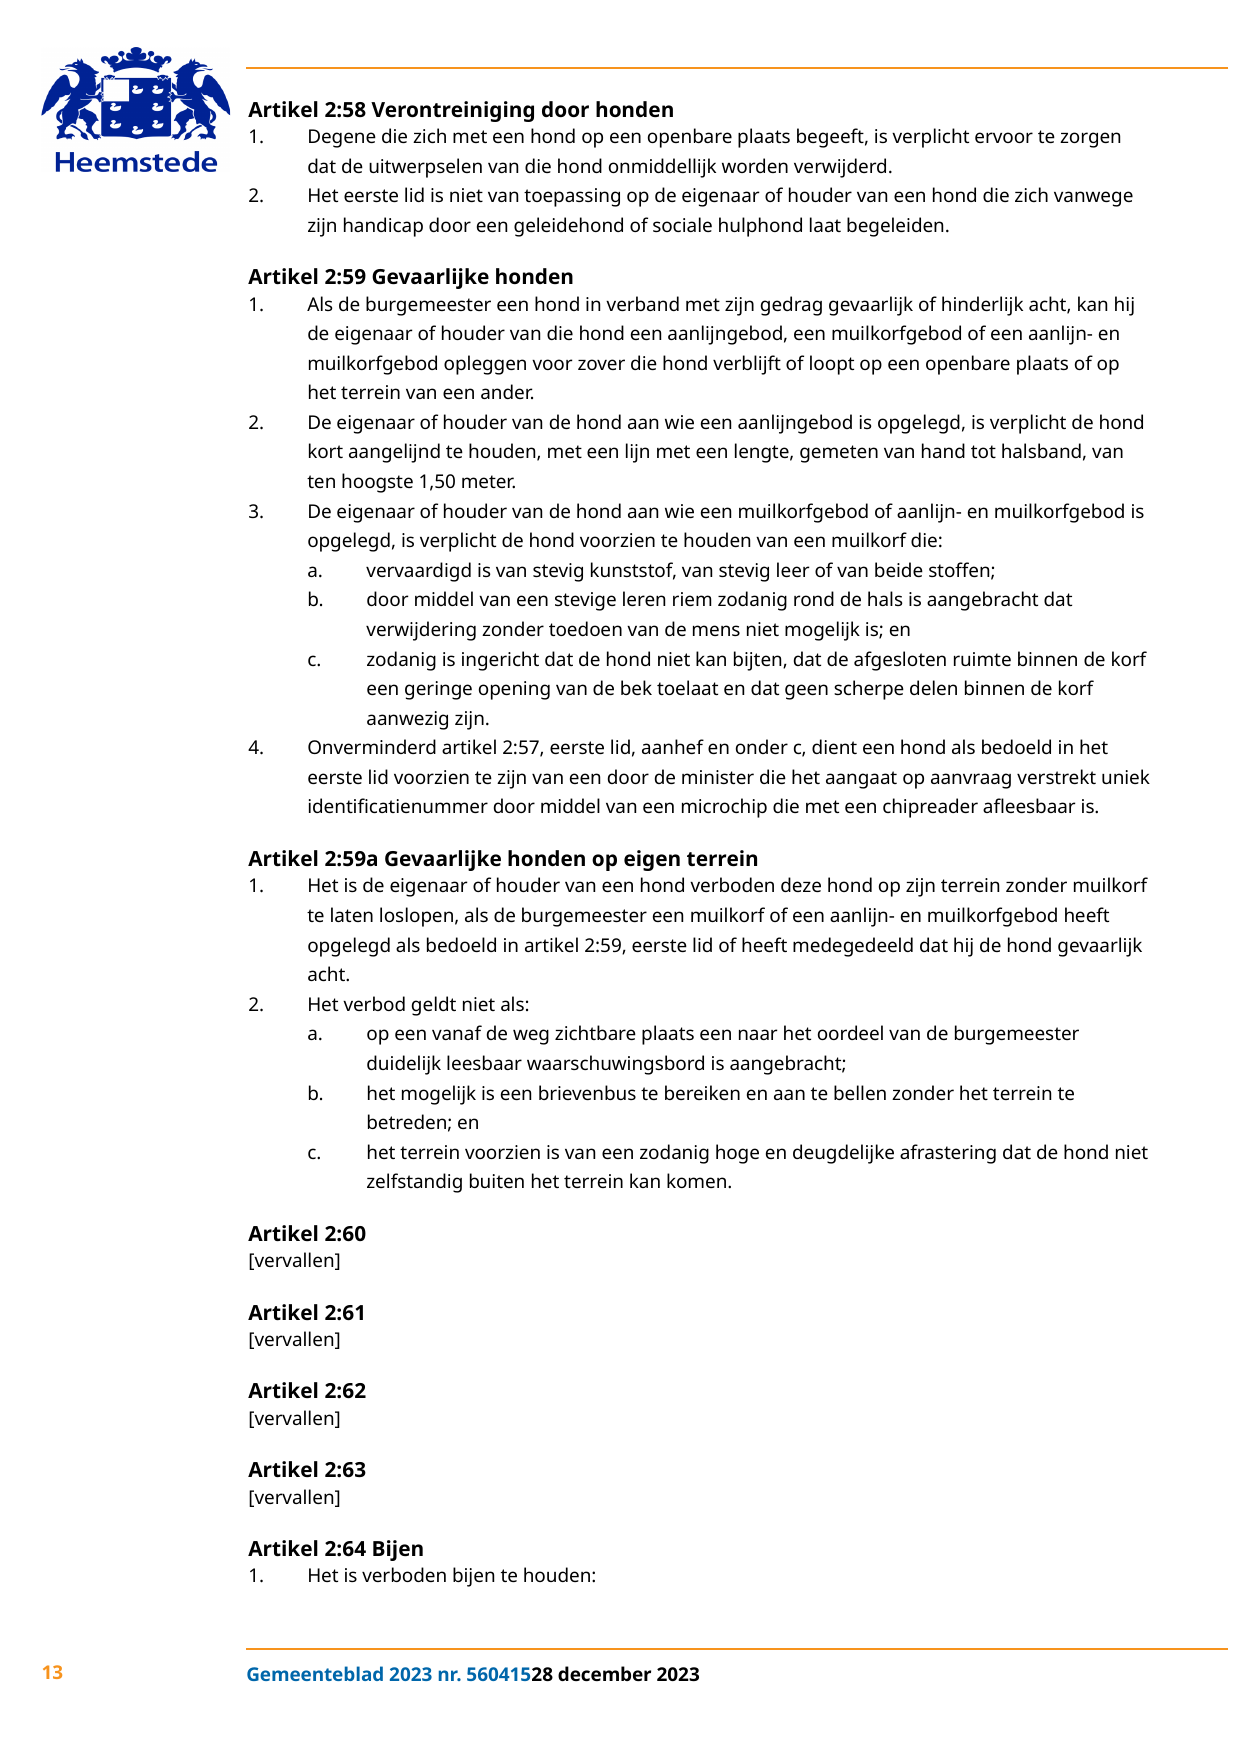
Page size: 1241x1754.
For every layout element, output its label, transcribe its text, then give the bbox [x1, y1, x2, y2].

text Artikel 2:61 [248, 1298, 1152, 1326]
picture [41, 47, 231, 172]
text Artikel 2:60 [248, 1219, 1152, 1247]
list De eigenaar of houder van de hond aan wie een muilkorfgebod of aanlijn- en muilkorfgebod is opgelegd, is verplicht de hond voorzien te houden van een muilkorf die: [248, 498, 1152, 553]
list het mogelijk is een brievenbus te bereiken en aan te bellen zonder het terrein te betreden; en [307, 1080, 1152, 1135]
list De eigenaar of houder van de hond aan wie een aanlijngebod is opgelegd, is verplicht de hond kort aangelijnd te houden, met een lijn met een lengte, gemeten van hand tot halsband, van ten hoogste 1,50 meter. [248, 409, 1152, 494]
text Artikel 2:62 [248, 1377, 1152, 1405]
text [vervallen] [248, 1405, 1152, 1431]
list door middel van een stevige leren riem zodanig rond de hals is aangebracht dat verwijdering zonder toedoen van de mens niet mogelijk is; en [307, 587, 1152, 642]
text Artikel 2:58 Verontreiniging door honden [248, 95, 1152, 123]
text Artikel 2:59a Gevaarlijke honden op eigen terrein [248, 844, 1152, 873]
list zodanig is ingericht dat de hond niet kan bijten, dat de afgesloten ruimte binnen de korf een geringe opening van de bek toelaat en dat geen scherpe delen binnen de korf aanwezig zijn. [307, 646, 1152, 731]
text [vervallen] [248, 1247, 1152, 1273]
list Als de burgemeester een hond in verband met zijn gedrag gevaarlijk of hinderlijk acht, kan hij de eigenaar of houder van die hond een aanlijngebod, een muilkorfgebod of een aanlijn- en muilkorfgebod opleggen voor zover die hond verblijft of loopt op een openbare plaats of op het terrein van een ander. [248, 291, 1152, 405]
list Het verbod geldt niet als: [248, 991, 1152, 1017]
list op een vanaf de weg zichtbare plaats een naar het oordeel van de burgemeester duidelijk leesbaar waarschuwingsbord is aangebracht; [307, 1021, 1152, 1076]
text Artikel 2:64 Bijen [248, 1534, 1152, 1563]
text Artikel 2:63 [248, 1455, 1152, 1484]
list Het eerste lid is niet van toepassing op de eigenaar of houder van een hond die zich vanwege zijn handicap door een geleidehond of sociale hulphond laat begeleiden. [248, 182, 1152, 238]
list Degene die zich met een hond op een openbare plaats begeeft, is verplicht ervoor te zorgen dat de uitwerpselen van die hond onmiddellijk worden verwijderd. [248, 123, 1152, 178]
list vervaardigd is van stevig kunststof, van stevig leer of van beide stoffen; [307, 557, 1152, 583]
text [vervallen] [248, 1484, 1152, 1509]
text Artikel 2:59 Gevaarlijke honden [248, 262, 1152, 291]
list Onverminderd artikel 2:57, eerste lid, aanhef en onder c, dient een hond als bedoeld in het eerste lid voorzien te zijn van een door de minister die het aangaat op aanvraag verstrekt uniek identificatienummer door middel van een microchip die met een chipreader afleesbaar is. [248, 734, 1152, 819]
text [vervallen] [248, 1326, 1152, 1352]
list Het is de eigenaar of houder van een hond verboden deze hond op zijn terrein zonder muilkorf te laten loslopen, als de burgemeester een muilkorf of een aanlijn- en muilkorfgebod heeft opgelegd als bedoeld in artikel 2:59, eerste lid of heeft medegedeeld dat hij de hond gevaarlijk acht. [248, 873, 1152, 987]
list het terrein voorzien is van een zodanig hoge en deugdelijke afrastering dat de hond niet zelfstandig buiten het terrein kan komen. [307, 1139, 1152, 1194]
list Het is verboden bijen te houden: [248, 1563, 1152, 1588]
